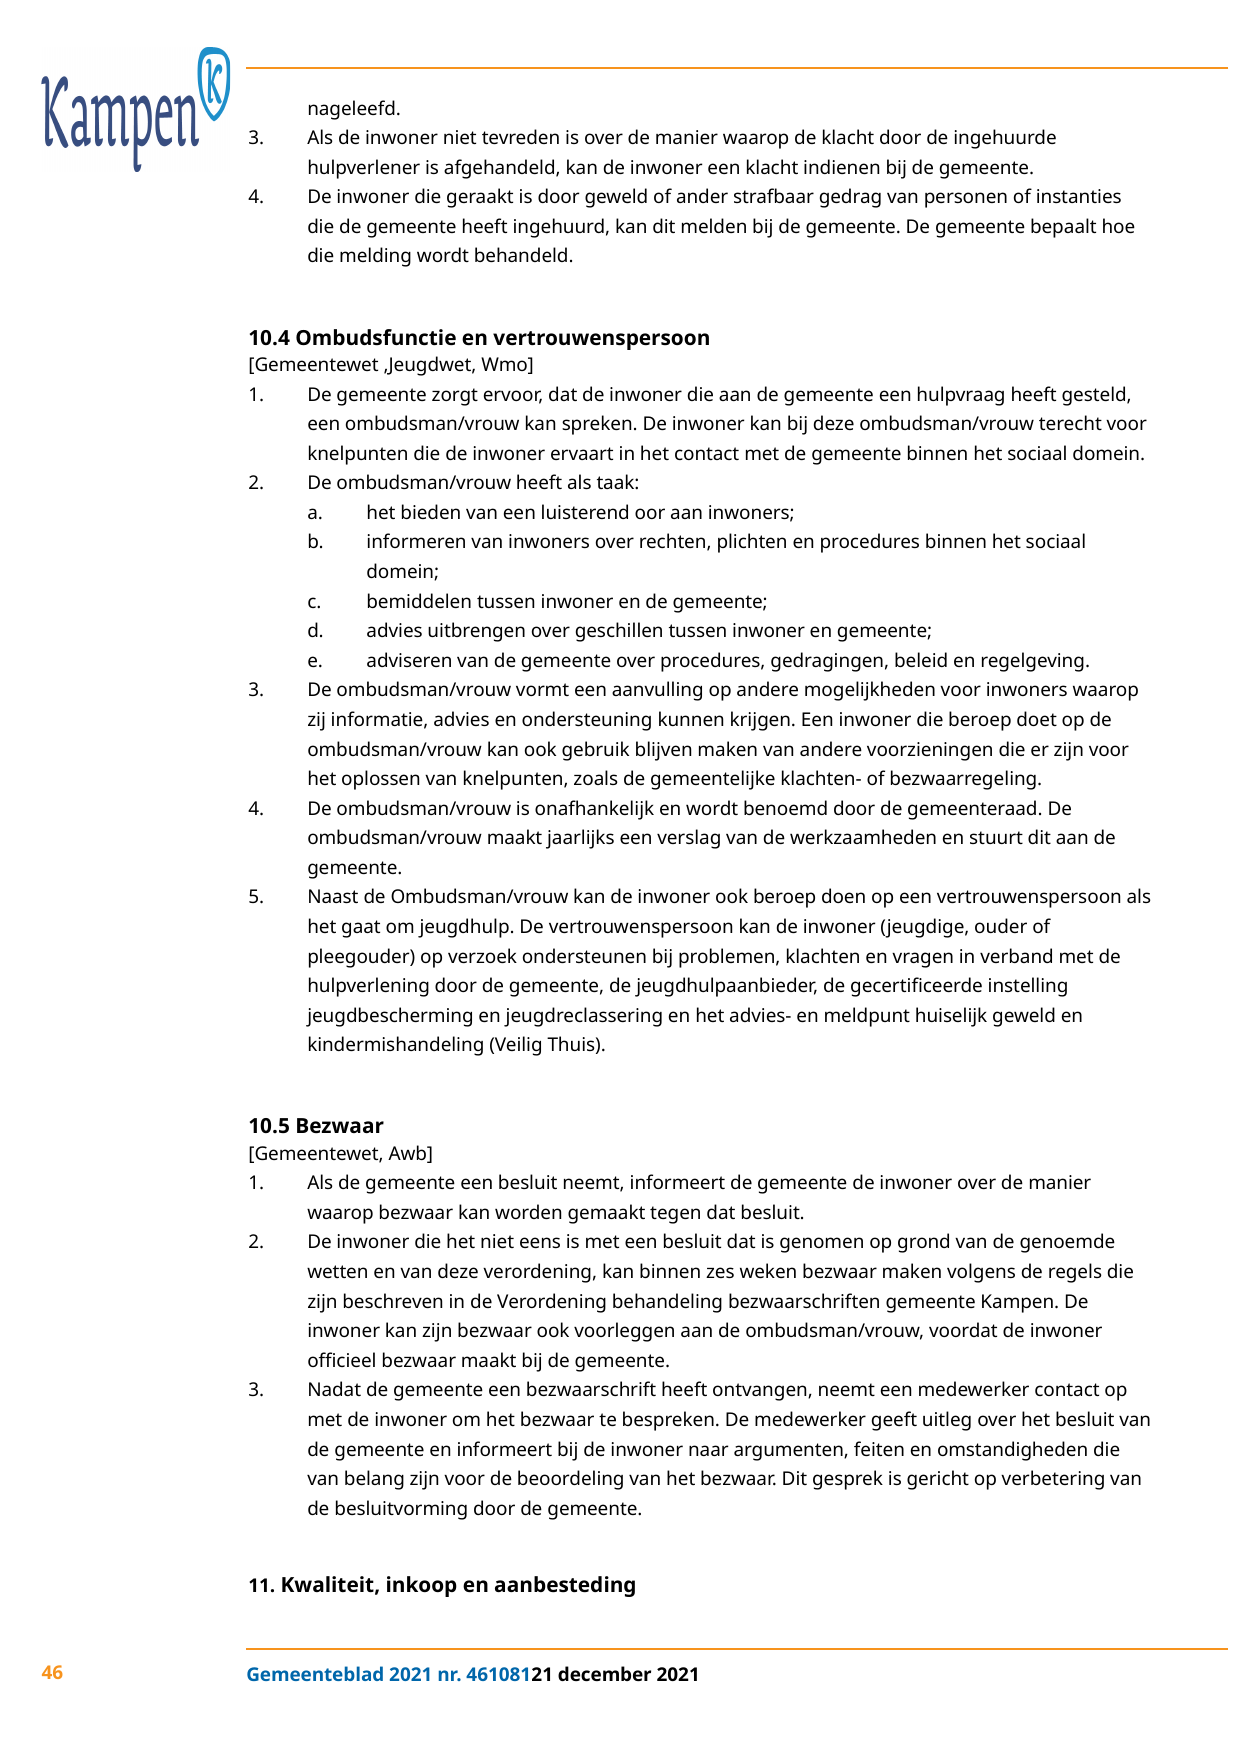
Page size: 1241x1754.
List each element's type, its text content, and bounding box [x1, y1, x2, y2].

text 11. Kwaliteit, inkoop en aanbesteding [248, 1570, 1152, 1599]
list Als de gemeente een besluit neemt, informeert de gemeente de inwoner over de manier waarop bezwaar kan worden gemaakt tegen dat besluit. [248, 1169, 1152, 1225]
list Nadat de gemeente een bezwaarschrift heeft ontvangen, neemt een medewerker contact op met de inwoner om het bezwaar te bespreken. De medewerker geeft uitleg over het besluit van de gemeente en informeert bij de inwoner naar argumenten, feiten en omstandigheden die van belang zijn voor de beoordeling van het bezwaar. Dit gesprek is gericht op verbetering van de besluitvorming door de gemeente. [248, 1377, 1152, 1521]
list De inwoner die geraakt is door geweld of ander strafbaar gedrag van personen of instanties die de gemeente heeft ingehuurd, kan dit melden bij de gemeente. De gemeente bepaalt hoe die melding wordt behandeld. [248, 183, 1152, 268]
list De inwoner die het niet eens is met een besluit dat is genomen op grond van de genoemde wetten en van deze verordening, kan binnen zes weken bezwaar maken volgens de regels die zijn beschreven in de Verordening behandeling bezwaarschriften gemeente Kampen. De inwoner kan zijn bezwaar ook voorleggen aan de ombudsman/vrouw, voordat de inwoner officieel bezwaar maakt bij de gemeente. [248, 1229, 1152, 1373]
list Naast de Ombudsman/vrouw kan de inwoner ook beroep doen op een vertrouwenspersoon als het gaat om jeugdhulp. De vertrouwenspersoon kan de inwoner (jeugdige, ouder of pleegouder) op verzoek ondersteunen bij problemen, klachten en vragen in verband met de hulpverlening door de gemeente, de jeugdhulpaanbieder, de gecertificeerde instelling jeugdbescherming en jeugdreclassering en het advies- en meldpunt huiselijk geweld en kindermishandeling (Veilig Thuis). [248, 884, 1152, 1057]
list het bieden van een luisterend oor aan inwoners; [307, 499, 1152, 525]
list bemiddelen tussen inwoner en de gemeente; [307, 588, 1152, 613]
text 10.5 Bezwaar [248, 1112, 1152, 1140]
list De ombudsman/vrouw vormt een aanvulling op andere mogelijkheden voor inwoners waarop zij informatie, advies en ondersteuning kunnen krijgen. Een inwoner die beroep doet op de ombudsman/vrouw kan ook gebruik blijven maken van andere voorzieningen die er zijn voor het oplossen van knelpunten, zoals de gemeentelijke klachten- of bezwaarregeling. [248, 677, 1152, 791]
list advies uitbrengen over geschillen tussen inwoner en gemeente; [307, 617, 1152, 643]
text [Gemeentewet ,Jeugdwet, Wmo] [248, 351, 1152, 377]
list informeren van inwoners over rechten, plichten en procedures binnen het sociaal domein; [307, 529, 1152, 584]
list De ombudsman/vrouw is onafhankelijk en wordt benoemd door de gemeenteraad. De ombudsman/vrouw maakt jaarlijks een verslag van de werkzaamheden en stuurt dit aan de gemeente. [248, 795, 1152, 880]
picture [41, 47, 231, 172]
list De ombudsman/vrouw heeft als taak: [248, 469, 1152, 495]
list nageleefd. [248, 95, 1152, 121]
list adviseren van de gemeente over procedures, gedragingen, beleid en regelgeving. [307, 647, 1152, 673]
list De gemeente zorgt ervoor, dat de inwoner die aan de gemeente een hulpvraag heeft gesteld, een ombudsman/vrouw kan spreken. De inwoner kan bij deze ombudsman/vrouw terecht voor knelpunten die de inwoner ervaart in het contact met de gemeente binnen het sociaal domein. [248, 381, 1152, 466]
text [Gemeentewet, Awb] [248, 1140, 1152, 1166]
list Als de inwoner niet tevreden is over de manier waarop de klacht door de ingehuurde hulpverlener is afgehandeld, kan de inwoner een klacht indienen bij de gemeente. [248, 124, 1152, 180]
text 10.4 Ombudsfunctie en vertrouwenspersoon [248, 323, 1152, 351]
